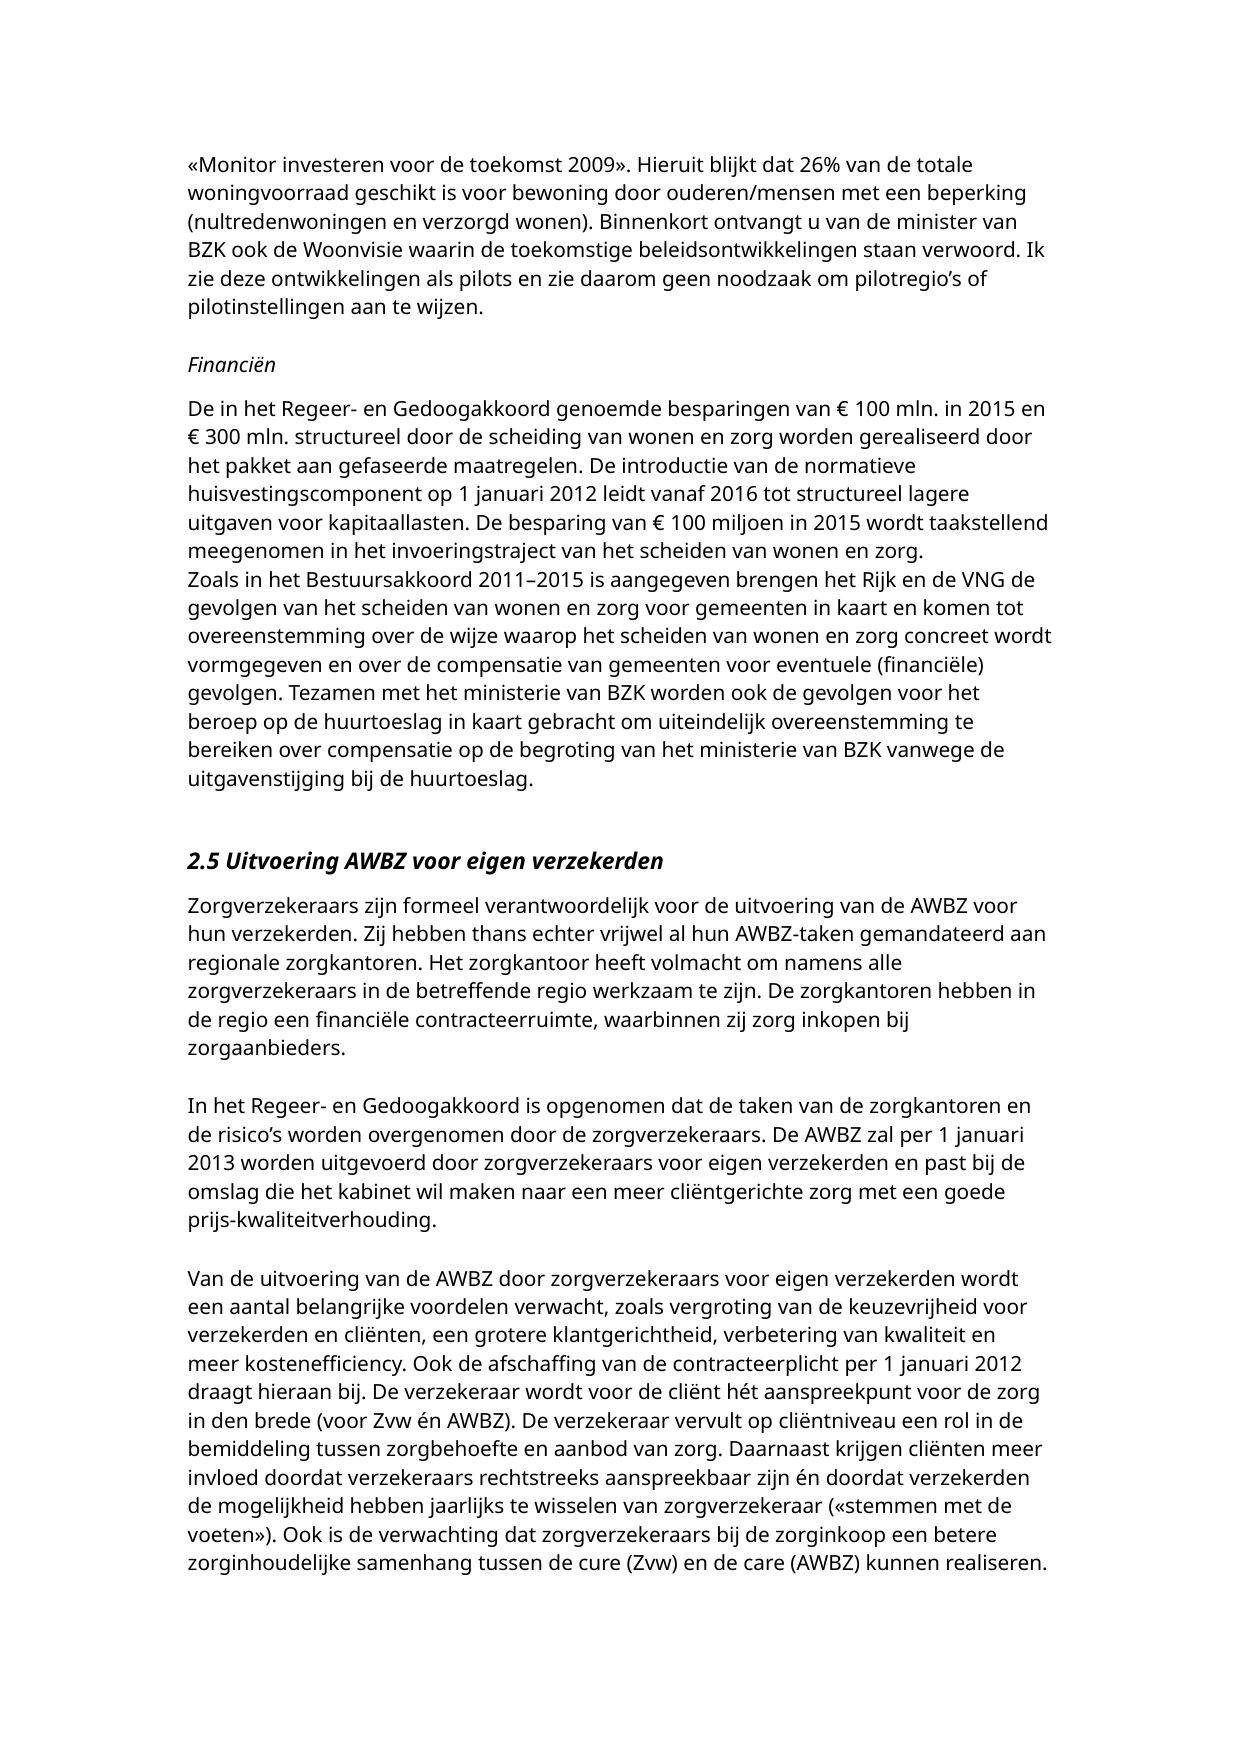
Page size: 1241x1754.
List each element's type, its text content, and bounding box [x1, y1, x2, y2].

subtitle 2.5 Uitvoering AWBZ voor eigen verzekerden [187, 845, 1053, 876]
text Financiën [187, 351, 1053, 379]
text Zoals in het Bestuursakkoord 2011–2015 is aangegeven brengen het Rijk en de VNG de gevolgen van het scheiden van wonen en zorg voor gemeenten in kaart en komen tot overeenstemming over de wijze waarop het scheiden van wonen en zorg concreet wordt vormgegeven en over de compensatie van gemeenten voor eventuele (financiële) gevolgen. Tezamen met het ministerie van BZK worden ook de gevolgen voor het beroep op de huurtoeslag in kaart gebracht om uiteindelijk overeenstemming te bereiken over compensatie op de begroting van het ministerie van BZK vanwege de uitgavenstijging bij de huurtoeslag. [187, 565, 1053, 792]
text In het Regeer- en Gedoogakkoord is opgenomen dat de taken van de zorgkantoren en de risico’s worden overgenomen door de zorgverzekeraars. De AWBZ zal per 1 januari 2013 worden uitgevoerd door zorgverzekeraars voor eigen verzekerden en past bij de omslag die het kabinet wil maken naar een meer cliëntgerichte zorg met een goede prijs-kwaliteitverhouding. [187, 1092, 1053, 1234]
text Van de uitvoering van de AWBZ door zorgverzekeraars voor eigen verzekerden wordt een aantal belangrijke voordelen verwacht, zoals vergroting van de keuzevrijheid voor verzekerden en cliënten, een grotere klantgerichtheid, verbetering van kwaliteit en meer kostenefficiency. Ook de afschaffing van de contracteerplicht per 1 januari 2012 draagt hieraan bij. De verzekeraar wordt voor de cliënt hét aanspreekpunt voor de zorg in den brede (voor Zvw én AWBZ). De verzekeraar vervult op cliëntniveau een rol in de bemiddeling tussen zorgbehoefte en aanbod van zorg. Daarnaast krijgen cliënten meer invloed doordat verzekeraars rechtstreeks aanspreekbaar zijn én doordat verzekerden de mogelijkheid hebben jaarlijks te wisselen van zorgverzekeraar («stemmen met de voeten»). Ook is de verwachting dat zorgverzekeraars bij de zorginkoop een betere zorginhoudelijke samenhang tussen de cure (Zvw) en de care (AWBZ) kunnen realiseren. [187, 1264, 1053, 1577]
text «Monitor investeren voor de toekomst 2009». Hieruit blijkt dat 26% van de totale woningvoorraad geschikt is voor bewoning door ouderen/mensen met een beperking (nultredenwoningen en verzorgd wonen). Binnenkort ontvangt u van de minister van BZK ook de Woonvisie waarin de toekomstige beleidsontwikkelingen staan verwoord. Ik zie deze ontwikkelingen als pilots en zie daarom geen noodzaak om pilotregio’s of pilotinstellingen aan te wijzen. [187, 150, 1053, 321]
text De in het Regeer- en Gedoogakkoord genoemde besparingen van € 100 mln. in 2015 en € 300 mln. structureel door de scheiding van wonen en zorg worden gerealiseerd door het pakket aan gefaseerde maatregelen. De introductie van de normatieve huisvestingscomponent op 1 januari 2012 leidt vanaf 2016 tot structureel lagere uitgaven voor kapitaallasten. De besparing van € 100 miljoen in 2015 wordt taakstellend meegenomen in het invoeringstraject van het scheiden van wonen en zorg. [187, 394, 1053, 565]
text Zorgverzekeraars zijn formeel verantwoordelijk voor de uitvoering van de AWBZ voor hun verzekerden. Zij hebben thans echter vrijwel al hun AWBZ-taken gemandateerd aan regionale zorgkantoren. Het zorgkantoor heeft volmacht om namens alle zorgverzekeraars in de betreffende regio werkzaam te zijn. De zorgkantoren hebben in de regio een financiële contracteerruimte, waarbinnen zij zorg inkopen bij zorgaanbieders. [187, 891, 1053, 1062]
